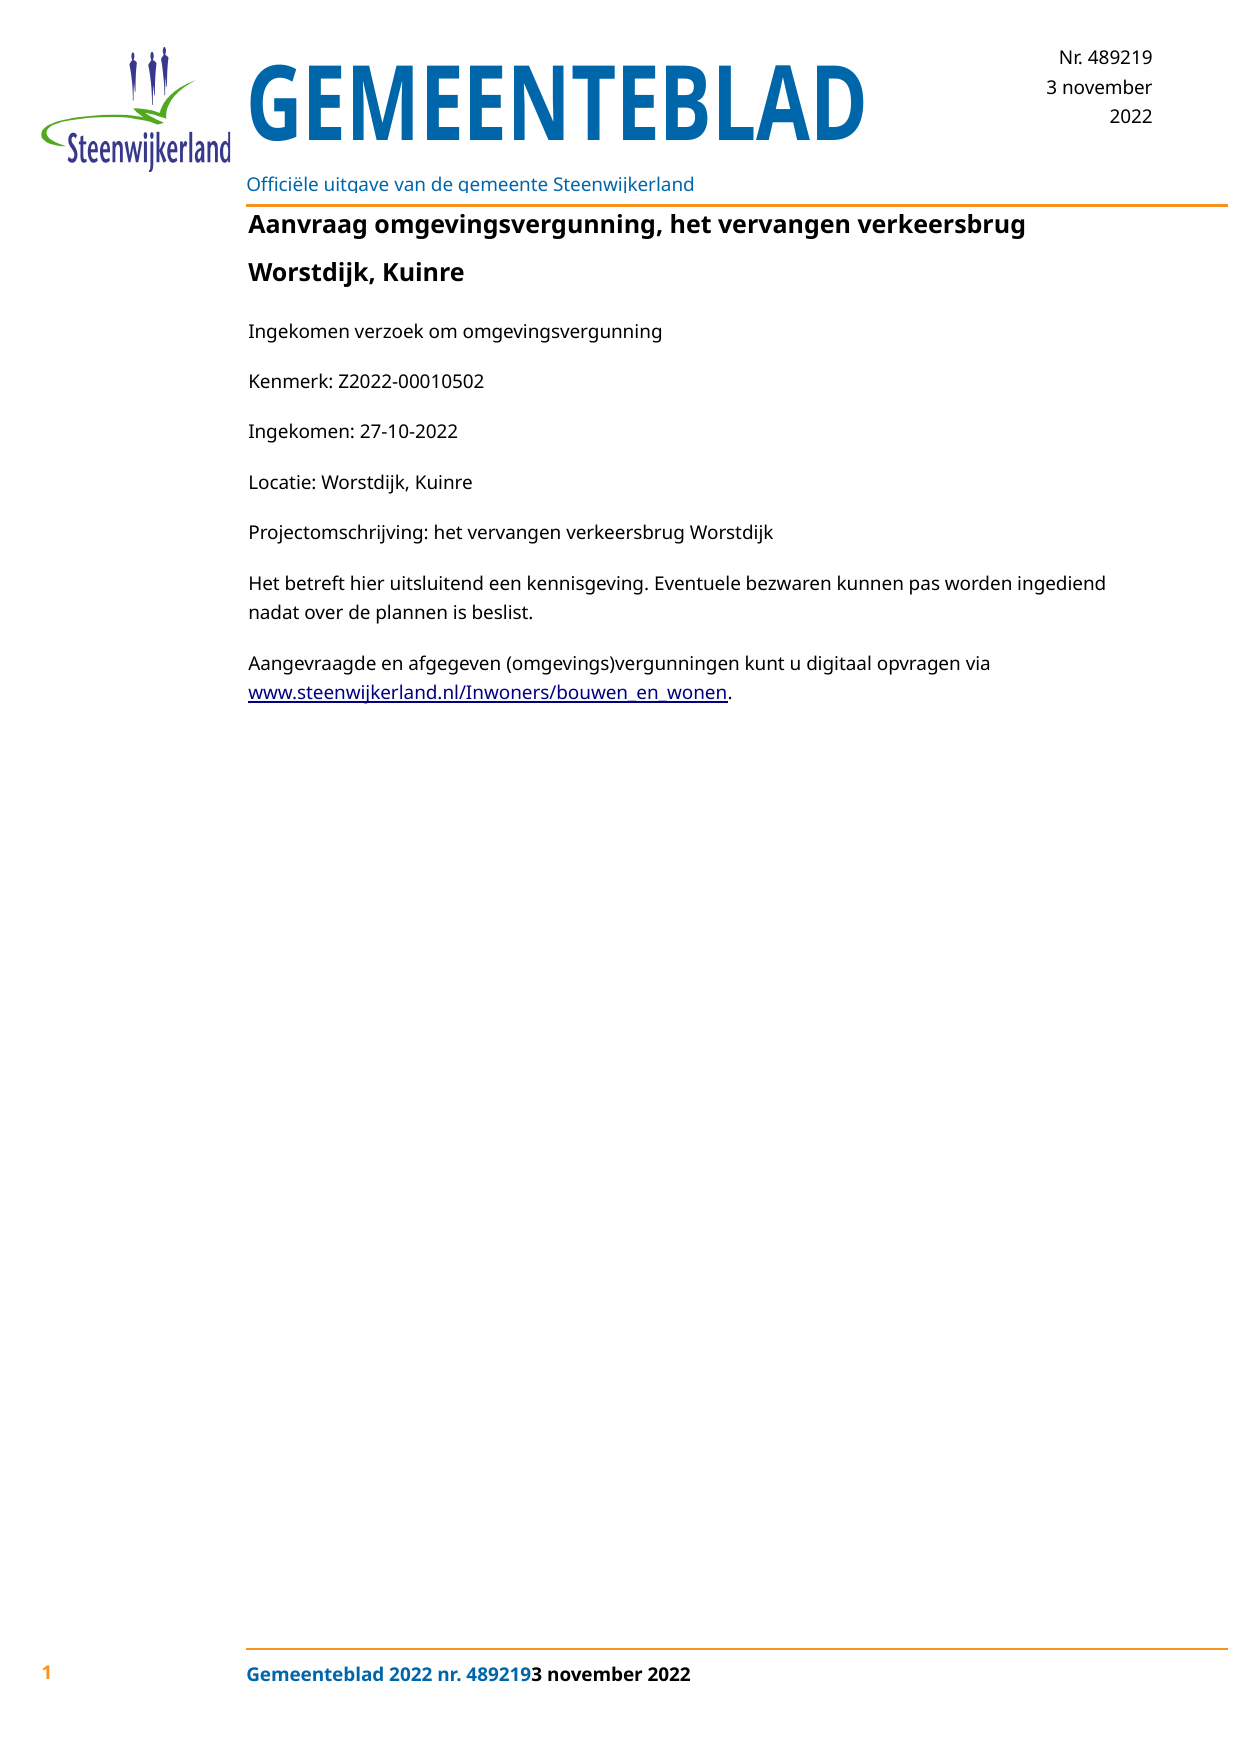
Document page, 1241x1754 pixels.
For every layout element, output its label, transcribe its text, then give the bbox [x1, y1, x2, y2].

text Het betreft hier uitsluitend een kennisgeving. Eventuele bezwaren kunnen pas worden ingediend nadat over de plannen is beslist. [248, 570, 1152, 625]
picture [41, 47, 231, 172]
text Aangevraagde en afgegeven (omgevings)vergunningen kunt u digitaal opvragen via www.steenwijkerland.nl/Inwoners/bouwen_en_wonen. [248, 650, 1152, 705]
text Locatie: Worstdijk, Kuinre [248, 469, 1152, 495]
text Projectomschrijving: het vervangen verkeersbrug Worstdijk [248, 519, 1152, 545]
text Ingekomen: 27-10-2022 [248, 419, 1152, 444]
text Kenmerk: Z2022-00010502 [248, 368, 1152, 394]
text Aanvraag omgevingsvergunning, het vervangen verkeersbrug Worstdijk, Kuinre [248, 207, 1152, 288]
text Ingekomen verzoek om omgevingsvergunning [248, 318, 1152, 344]
